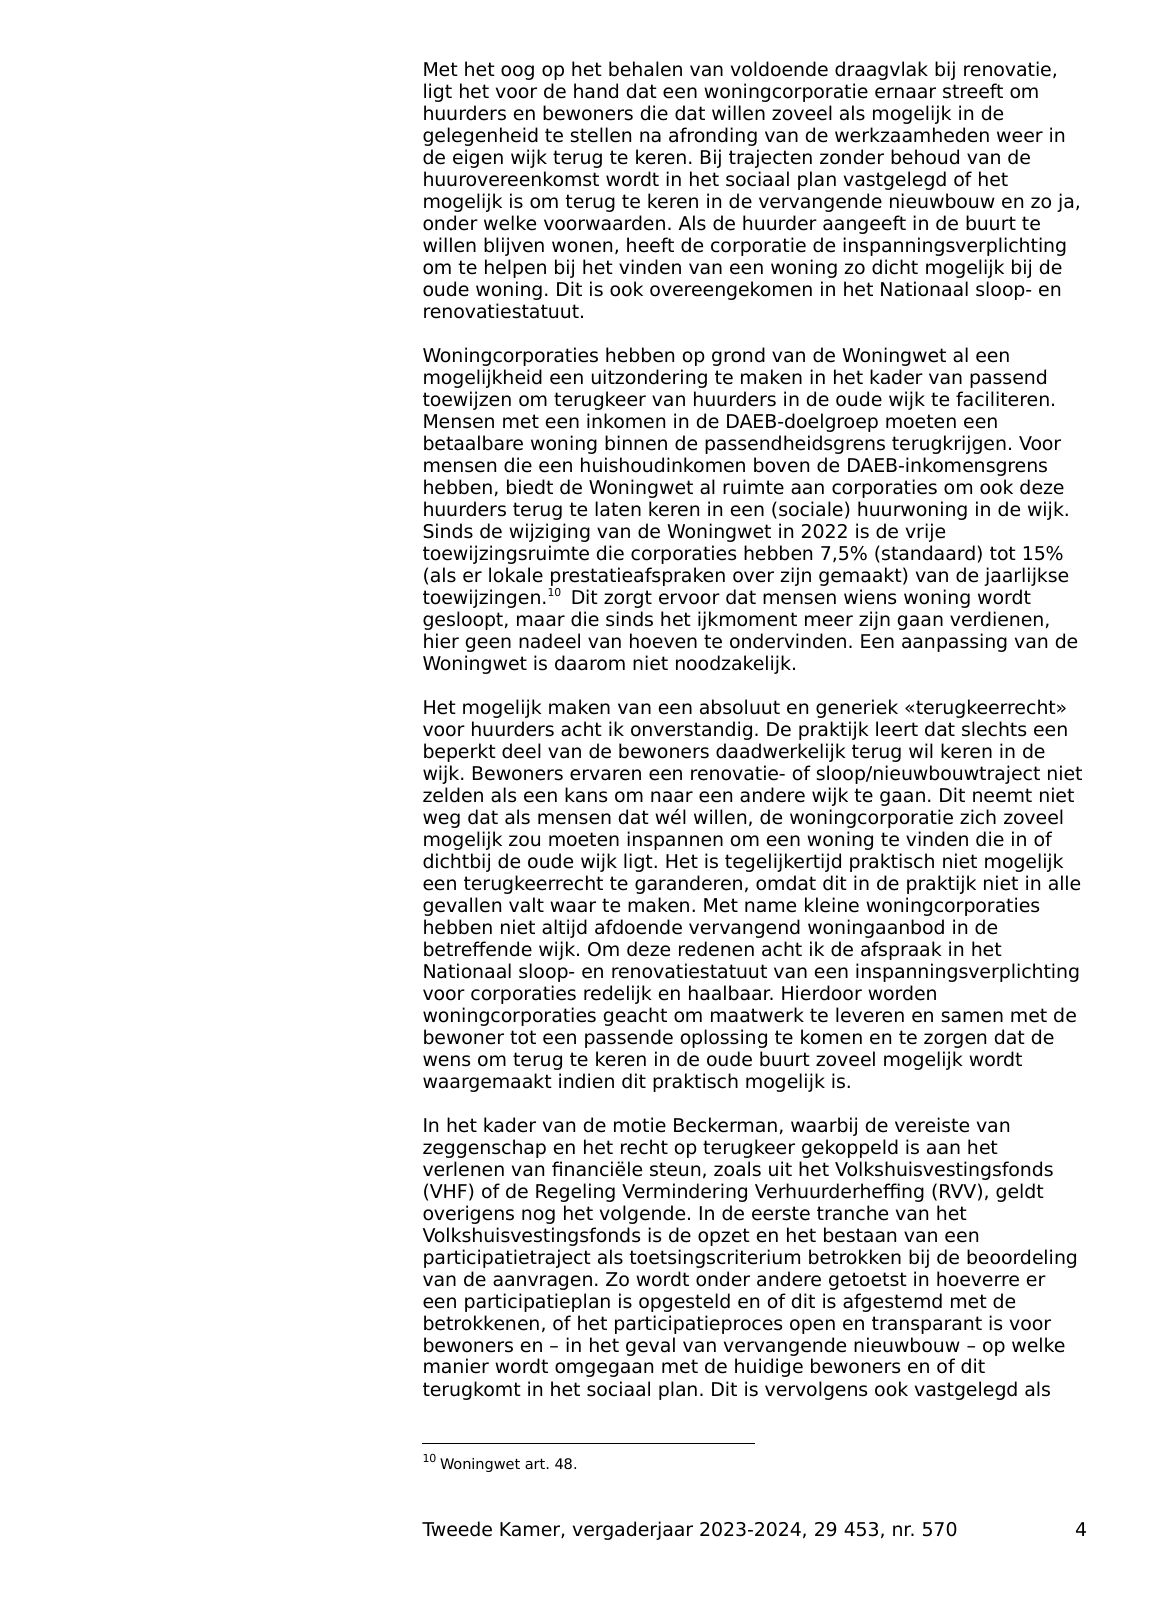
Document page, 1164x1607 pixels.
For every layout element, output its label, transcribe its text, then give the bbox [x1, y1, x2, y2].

text Het mogelijk maken van een absoluut en generiek «terugkeerrecht» voor huurders acht ik onverstandig. De praktijk leert dat slechts een beperkt deel van de bewoners daadwerkelijk terug wil keren in de wijk. Bewoners ervaren een renovatie- of sloop/nieuwbouwtraject niet zelden als een kans om naar een andere wijk te gaan. Dit neemt niet weg dat als mensen dat wél willen, de woningcorporatie zich zoveel mogelijk zou moeten inspannen om een woning te vinden die in of dichtbij de oude wijk ligt. Het is tegelijkertijd praktisch niet mogelijk een terugkeerrecht te garanderen, omdat dit in de praktijk niet in alle gevallen valt waar te maken. Met name kleine woningcorporaties hebben niet altijd afdoende vervangend woningaanbod in de betreffende wijk. Om deze redenen acht ik de afspraak in het Nationaal sloop- en renovatiestatuut van een inspanningsverplichting voor corporaties redelijk en haalbaar. Hierdoor worden woningcorporaties geacht om maatwerk te leveren en samen met de bewoner tot een passende oplossing te komen en te zorgen dat de wens om terug te keren in de oude buurt zoveel mogelijk wordt waargemaakt indien dit praktisch mogelijk is. [422, 697, 1087, 1092]
text Woningcorporaties hebben op grond van de Woningwet al een mogelijkheid een uitzondering te maken in het kader van passend toewijzen om terugkeer van huurders in de oude wijk te faciliteren. Mensen met een inkomen in de DAEB-doelgroep moeten een betaalbare woning binnen de passendheidsgrens terugkrijgen. Voor mensen die een huishoudinkomen boven de DAEB-inkomensgrens hebben, biedt de Woningwet al ruimte aan corporaties om ook deze huurders terug te laten keren in een (sociale) huurwoning in de wijk. Sinds de wijziging van de Woningwet in 2022 is de vrije toewijzingsruimte die corporaties hebben 7,5% (standaard) tot 15% (als er lokale prestatieafspraken over zijn gemaakt) van de jaarlijkse toewijzingen. Dit zorgt ervoor dat mensen wiens woning wordt gesloopt, maar die sinds het ijkmoment meer zijn gaan verdienen, hier geen nadeel van hoeven te ondervinden. Een aanpassing van de Woningwet is daarom niet noodzakelijk. [422, 345, 1087, 675]
text Woningwet art. 48. [422, 1452, 1087, 1474]
text Met het oog op het behalen van voldoende draagvlak bij renovatie, ligt het voor de hand dat een woningcorporatie ernaar streeft om huurders en bewoners die dat willen zoveel als mogelijk in de gelegenheid te stellen na afronding van de werkzaamheden weer in de eigen wijk terug te keren. Bij trajecten zonder behoud van de huurovereenkomst wordt in het sociaal plan vastgelegd of het mogelijk is om terug te keren in de vervangende nieuwbouw en zo ja, onder welke voorwaarden. Als de huurder aangeeft in de buurt te willen blijven wonen, heeft de corporatie de inspanningsverplichting om te helpen bij het vinden van een woning zo dicht mogelijk bij de oude woning. Dit is ook overeengekomen in het Nationaal sloop- en renovatiestatuut. [422, 59, 1087, 323]
text In het kader van de motie Beckerman, waarbij de vereiste van zeggenschap en het recht op terugkeer gekoppeld is aan het verlenen van financiële steun, zoals uit het Volkshuisvestingsfonds (VHF) of de Regeling Vermindering Verhuurderheffing (RVV), geldt overigens nog het volgende. In de eerste tranche van het Volkshuisvestingsfonds is de opzet en het bestaan van een participatietraject als toetsingscriterium betrokken bij de beoordeling van de aanvragen. Zo wordt onder andere getoetst in hoeverre er een participatieplan is opgesteld en of dit is afgestemd met de betrokkenen, of het participatieproces open en transparant is voor bewoners en – in het geval van vervangende nieuwbouw – op welke manier wordt omgegaan met de huidige bewoners en of dit terugkomt in het sociaal plan. Dit is vervolgens ook vastgelegd als [422, 1115, 1087, 1400]
